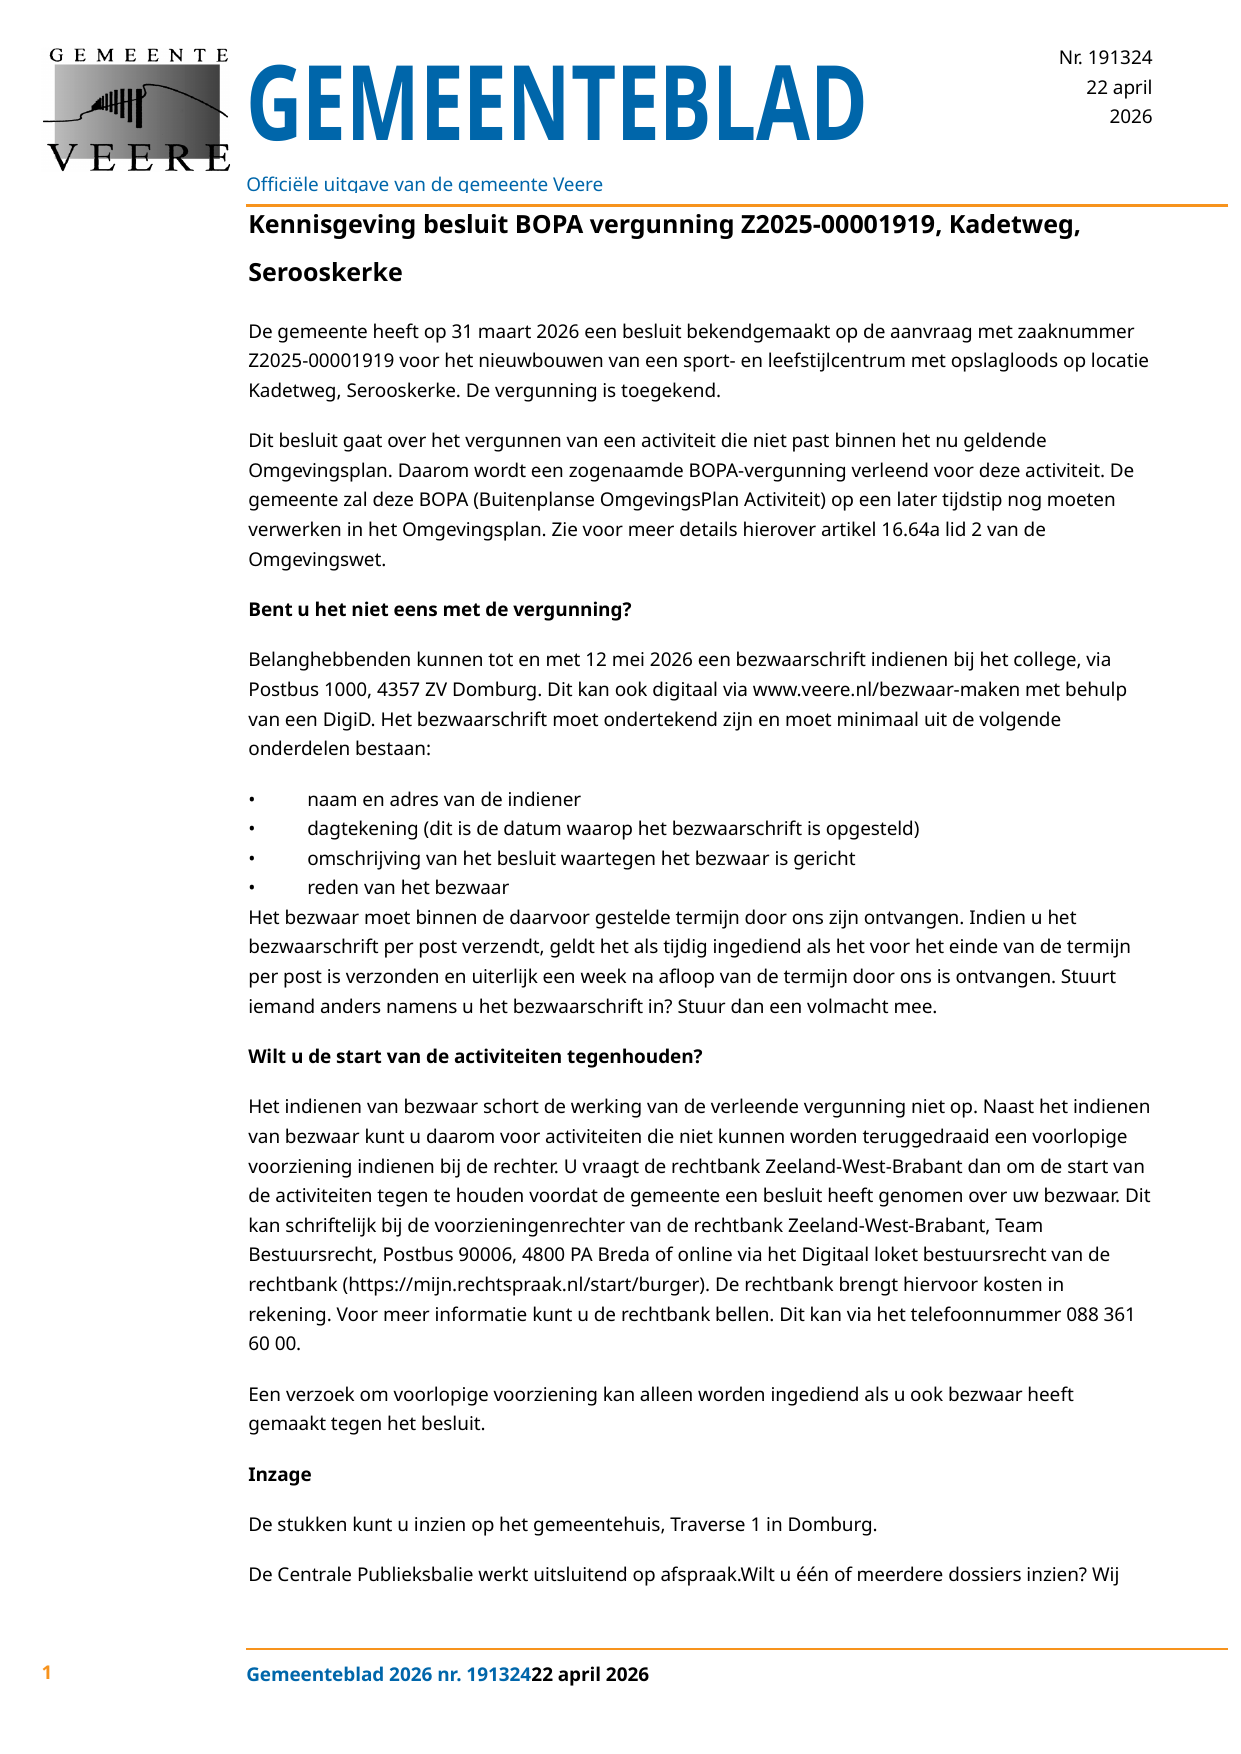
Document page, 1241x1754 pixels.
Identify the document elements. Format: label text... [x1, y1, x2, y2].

text Inzage [248, 1461, 1152, 1487]
list reden van het bezwaar [248, 874, 1152, 900]
text Het bezwaar moet binnen de daarvoor gestelde termijn door ons zijn ontvangen. Indien u het bezwaarschrift per post verzendt, geldt het als tijdig ingediend als het voor het einde van de termijn per post is verzonden en uiterlijk een week na afloop van de termijn door ons is ontvangen. Stuurt iemand anders namens u het bezwaarschrift in? Stuur dan een volmacht mee. [248, 904, 1152, 1019]
text De gemeente heeft op 31 maart 2026 een besluit bekendgemaakt op de aanvraag met zaaknummer Z2025-00001919 voor het nieuwbouwen van een sport- en leefstijlcentrum met opslagloods op locatie Kadetweg, Serooskerke. De vergunning is toegekend. [248, 318, 1152, 403]
text Wilt u de start van de activiteiten tegenhouden? [248, 1043, 1152, 1069]
text Kennisgeving besluit BOPA vergunning Z2025-00001919, Kadetweg, Serooskerke [248, 207, 1152, 288]
text Het indienen van bezwaar schort de werking van de verleende vergunning niet op. Naast het indienen van bezwaar kunt u daarom voor activiteiten die niet kunnen worden teruggedraaid een voorlopige voorziening indienen bij de rechter. U vraagt de rechtbank Zeeland-West-Brabant dan om de start van de activiteiten tegen te houden voordat de gemeente een besluit heeft genomen over uw bezwaar. Dit kan schriftelijk bij de voorzieningenrechter van de rechtbank Zeeland-West-Brabant, Team Bestuursrecht, Postbus 90006, 4800 PA Breda of online via het Digitaal loket bestuursrecht van de rechtbank (https://mijn.rechtspraak.nl/start/burger). De rechtbank brengt hiervoor kosten in rekening. Voor meer informatie kunt u de rechtbank bellen. Dit kan via het telefoonnummer 088 361 60 00. [248, 1094, 1152, 1356]
text Een verzoek om voorlopige voorziening kan alleen worden ingediend als u ook bezwaar heeft gemaakt tegen het besluit. [248, 1381, 1152, 1436]
text De stukken kunt u inzien op het gemeentehuis, Traverse 1 in Domburg. [248, 1511, 1152, 1537]
text Bent u het niet eens met de vergunning? [248, 596, 1152, 622]
picture [41, 47, 231, 172]
text Belanghebbenden kunnen tot en met 12 mei 2026 een bezwaarschrift indienen bij het college, via Postbus 1000, 4357 ZV Domburg. Dit kan ook digitaal via www.veere.nl/bezwaar-maken met behulp van een DigiD. Het bezwaarschrift moet ondertekend zijn en moet minimaal uit de volgende onderdelen bestaan: [248, 647, 1152, 761]
text De Centrale Publieksbalie werkt uitsluitend op afspraak.Wilt u één of meerdere dossiers inzien? Wij [248, 1562, 1152, 1587]
list naam en adres van de indiener [248, 786, 1152, 812]
list omschrijving van het besluit waartegen het bezwaar is gericht [248, 845, 1152, 871]
text Dit besluit gaat over het vergunnen van een activiteit die niet past binnen het nu geldende Omgevingsplan. Daarom wordt een zogenaamde BOPA-vergunning verleend voor deze activiteit. De gemeente zal deze BOPA (Buitenplanse OmgevingsPlan Activiteit) op een later tijdstip nog moeten verwerken in het Omgevingsplan. Zie voor meer details hierover artikel 16.64a lid 2 van de Omgevingswet. [248, 427, 1152, 572]
list dagtekening (dit is de datum waarop het bezwaarschrift is opgesteld) [248, 815, 1152, 841]
